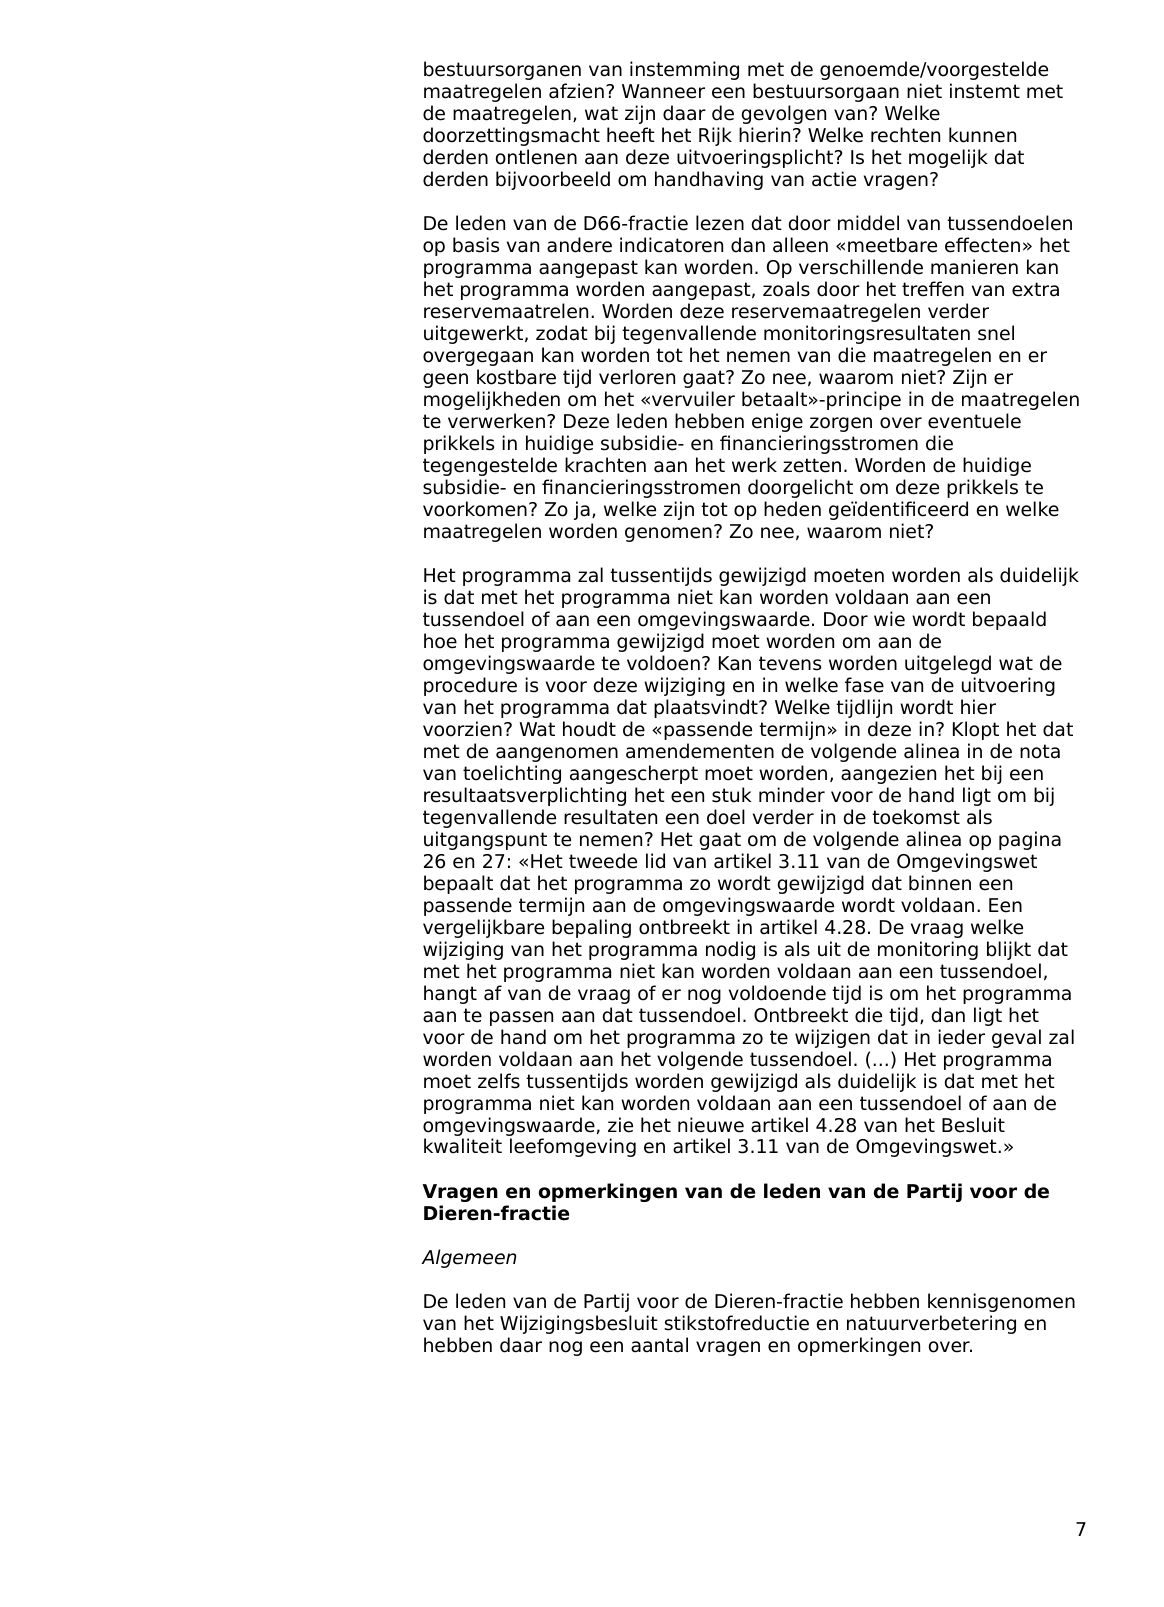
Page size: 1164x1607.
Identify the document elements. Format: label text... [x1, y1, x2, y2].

text bestuursorganen van instemming met de genoemde/voorgestelde maatregelen afzien? Wanneer een bestuursorgaan niet instemt met de maatregelen, wat zijn daar de gevolgen van? Welke doorzettingsmacht heeft het Rijk hierin? Welke rechten kunnen derden ontlenen aan deze uitvoeringsplicht? Is het mogelijk dat derden bijvoorbeeld om handhaving van actie vragen? [422, 59, 1087, 191]
subtitle Algemeen [422, 1247, 1087, 1269]
subtitle Vragen en opmerkingen van de leden van de Partij voor de Dieren-fractie [422, 1181, 1087, 1224]
text De leden van de Partij voor de Dieren-fractie hebben kennisgenomen van het Wijzigingsbesluit stikstofreductie en natuurverbetering en hebben daar nog een aantal vragen en opmerkingen over. [422, 1291, 1087, 1357]
text De leden van de D66-fractie lezen dat door middel van tussendoelen op basis van andere indicatoren dan alleen «meetbare effecten» het programma aangepast kan worden. Op verschillende manieren kan het programma worden aangepast, zoals door het treffen van extra reservemaatrelen. Worden deze reservemaatregelen verder uitgewerkt, zodat bij tegenvallende monitoringsresultaten snel overgegaan kan worden tot het nemen van die maatregelen en er geen kostbare tijd verloren gaat? Zo nee, waarom niet? Zijn er mogelijkheden om het «vervuiler betaalt»-principe in de maatregelen te verwerken? Deze leden hebben enige zorgen over eventuele prikkels in huidige subsidie- en financieringsstromen die tegengestelde krachten aan het werk zetten. Worden de huidige subsidie- en financieringsstromen doorgelicht om deze prikkels te voorkomen? Zo ja, welke zijn tot op heden geïdentificeerd en welke maatregelen worden genomen? Zo nee, waarom niet? [422, 213, 1087, 543]
text Het programma zal tussentijds gewijzigd moeten worden als duidelijk is dat met het programma niet kan worden voldaan aan een tussendoel of aan een omgevingswaarde. Door wie wordt bepaald hoe het programma gewijzigd moet worden om aan de omgevingswaarde te voldoen? Kan tevens worden uitgelegd wat de procedure is voor deze wijziging en in welke fase van de uitvoering van het programma dat plaatsvindt? Welke tijdlijn wordt hier voorzien? Wat houdt de «passende termijn» in deze in? Klopt het dat met de aangenomen amendementen de volgende alinea in de nota van toelichting aangescherpt moet worden, aangezien het bij een resultaatsverplichting het een stuk minder voor de hand ligt om bij tegenvallende resultaten een doel verder in de toekomst als uitgangspunt te nemen? Het gaat om de volgende alinea op pagina 26 en 27: «Het tweede lid van artikel 3.11 van de Omgevingswet bepaalt dat het programma zo wordt gewijzigd dat binnen een passende termijn aan de omgevingswaarde wordt voldaan. Een vergelijkbare bepaling ontbreekt in artikel 4.28. De vraag welke wijziging van het programma nodig is als uit de monitoring blijkt dat met het programma niet kan worden voldaan aan een tussendoel, hangt af van de vraag of er nog voldoende tijd is om het programma aan te passen aan dat tussendoel. Ontbreekt die tijd, dan ligt het voor de hand om het programma zo te wijzigen dat in ieder geval zal worden voldaan aan het volgende tussendoel. (...) Het programma moet zelfs tussentijds worden gewijzigd als duidelijk is dat met het programma niet kan worden voldaan aan een tussendoel of aan de omgevingswaarde, zie het nieuwe artikel 4.28 van het Besluit kwaliteit leefomgeving en artikel 3.11 van de Omgevingswet.» [422, 565, 1087, 1158]
